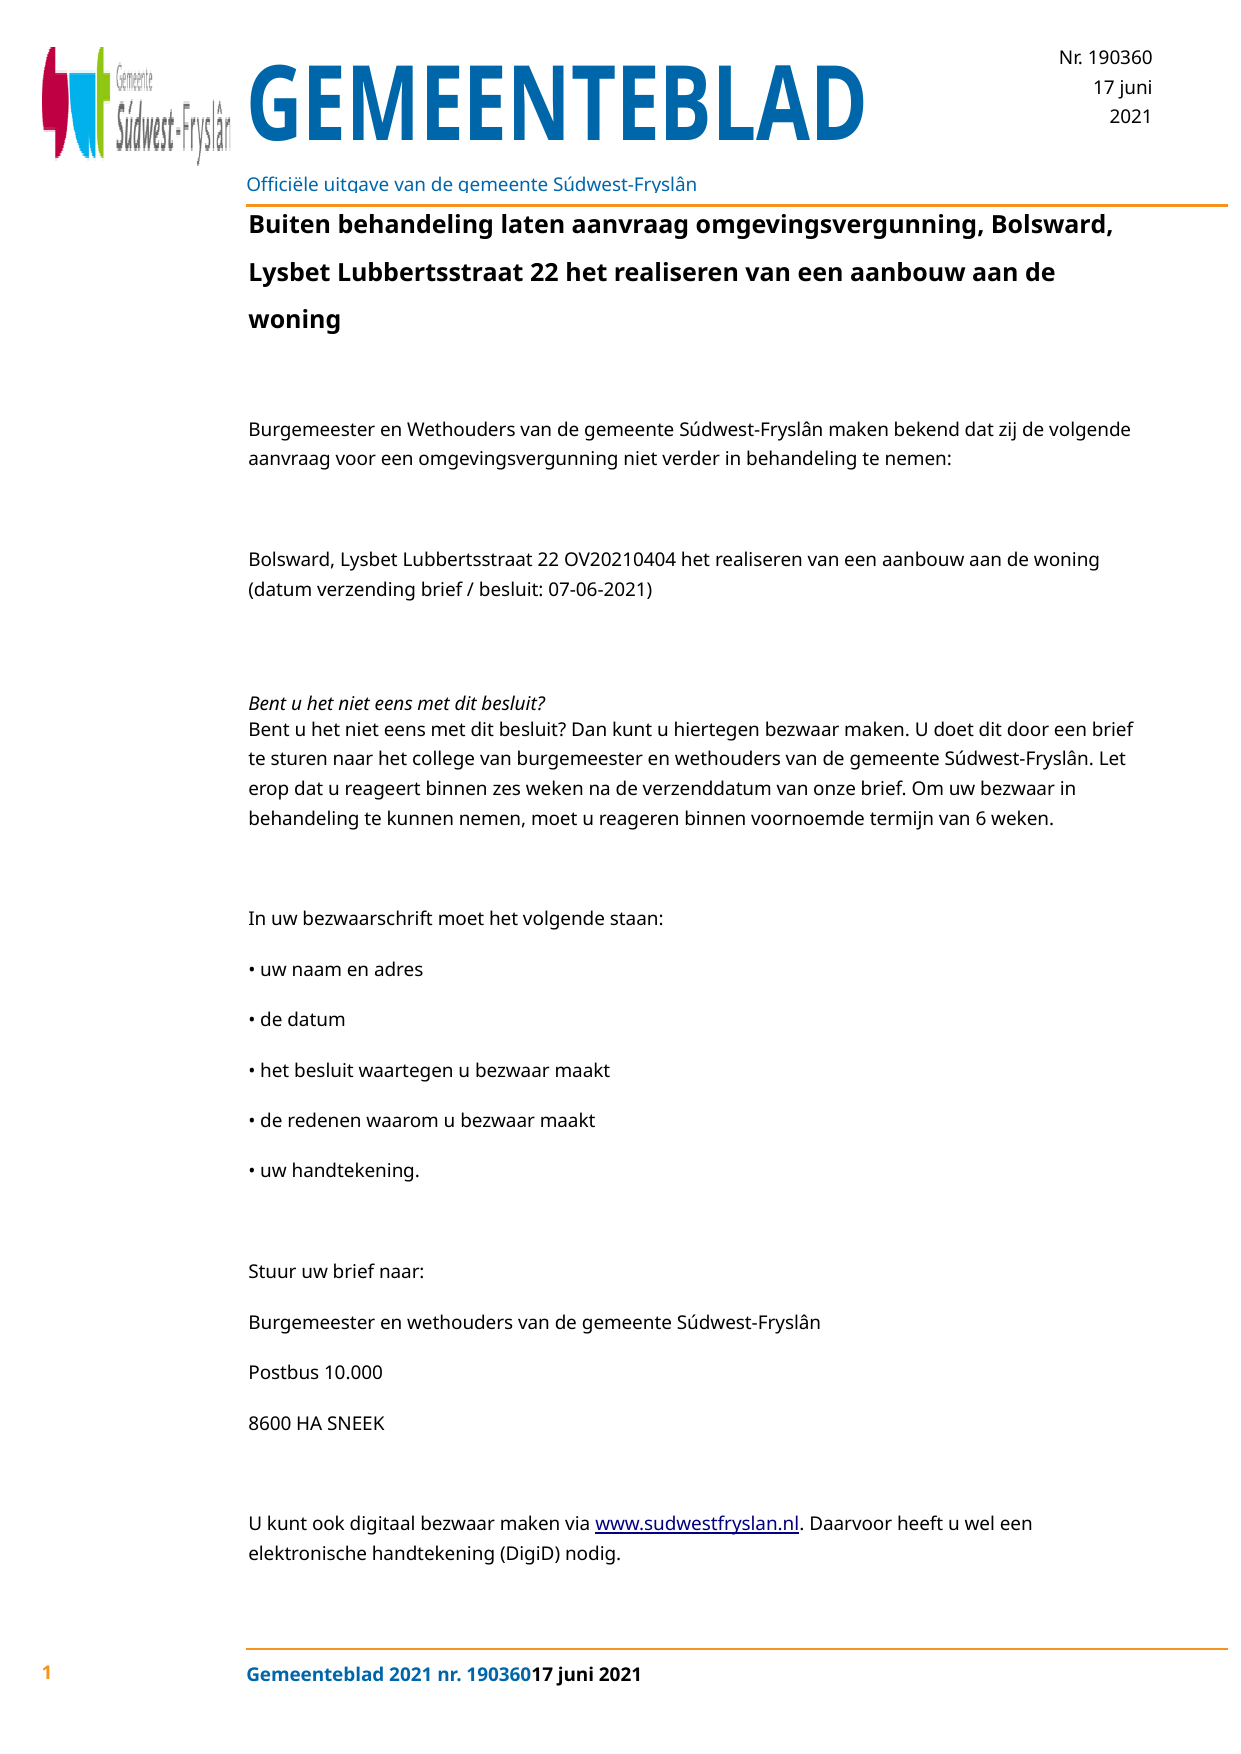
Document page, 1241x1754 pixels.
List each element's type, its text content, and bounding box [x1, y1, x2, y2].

text Stuur uw brief naar: [248, 1258, 1152, 1284]
text • de redenen waarom u bezwaar maakt [248, 1107, 1152, 1133]
text • uw naam en adres [248, 956, 1152, 982]
text Postbus 10.000 [248, 1359, 1152, 1385]
text • de datum [248, 1006, 1152, 1032]
text Bent u het niet eens met dit besluit? Dan kunt u hiertegen bezwaar maken. U doet dit door een brief te sturen naar het college van burgemeester en wethouders van de gemeente Súdwest-Fryslân. Let erop dat u reageert binnen zes weken na de verzenddatum van onze brief. Om uw bezwaar in behandeling te kunnen nemen, moet u reageren binnen voornoemde termijn van 6 weken. [248, 716, 1152, 831]
text Bent u het niet eens met dit besluit? [248, 690, 1152, 716]
text • uw handtekening. [248, 1158, 1152, 1183]
text Buiten behandeling laten aanvraag omgevingsvergunning, Bolsward, Lysbet Lubbertsstraat 22 het realiseren van een aanbouw aan de woning [248, 207, 1152, 336]
picture [41, 47, 231, 172]
text In uw bezwaarschrift moet het volgende staan: [248, 906, 1152, 931]
text Bolsward, Lysbet Lubbertsstraat 22 OV20210404 het realiseren van een aanbouw aan de woning (datum verzending brief / besluit: 07-06-2021) [248, 546, 1152, 602]
text Burgemeester en wethouders van de gemeente Súdwest-Fryslân [248, 1309, 1152, 1335]
text 8600 HA SNEEK [248, 1410, 1152, 1436]
text U kunt ook digitaal bezwaar maken via www.sudwestfryslan.nl. Daarvoor heeft u wel een elektronische handtekening (DigiD) nodig. [248, 1511, 1152, 1566]
text • het besluit waartegen u bezwaar maakt [248, 1057, 1152, 1083]
text Burgemeester en Wethouders van de gemeente Súdwest-Fryslân maken bekend dat zij de volgende aanvraag voor een omgevingsvergunning niet verder in behandeling te nemen: [248, 416, 1152, 471]
